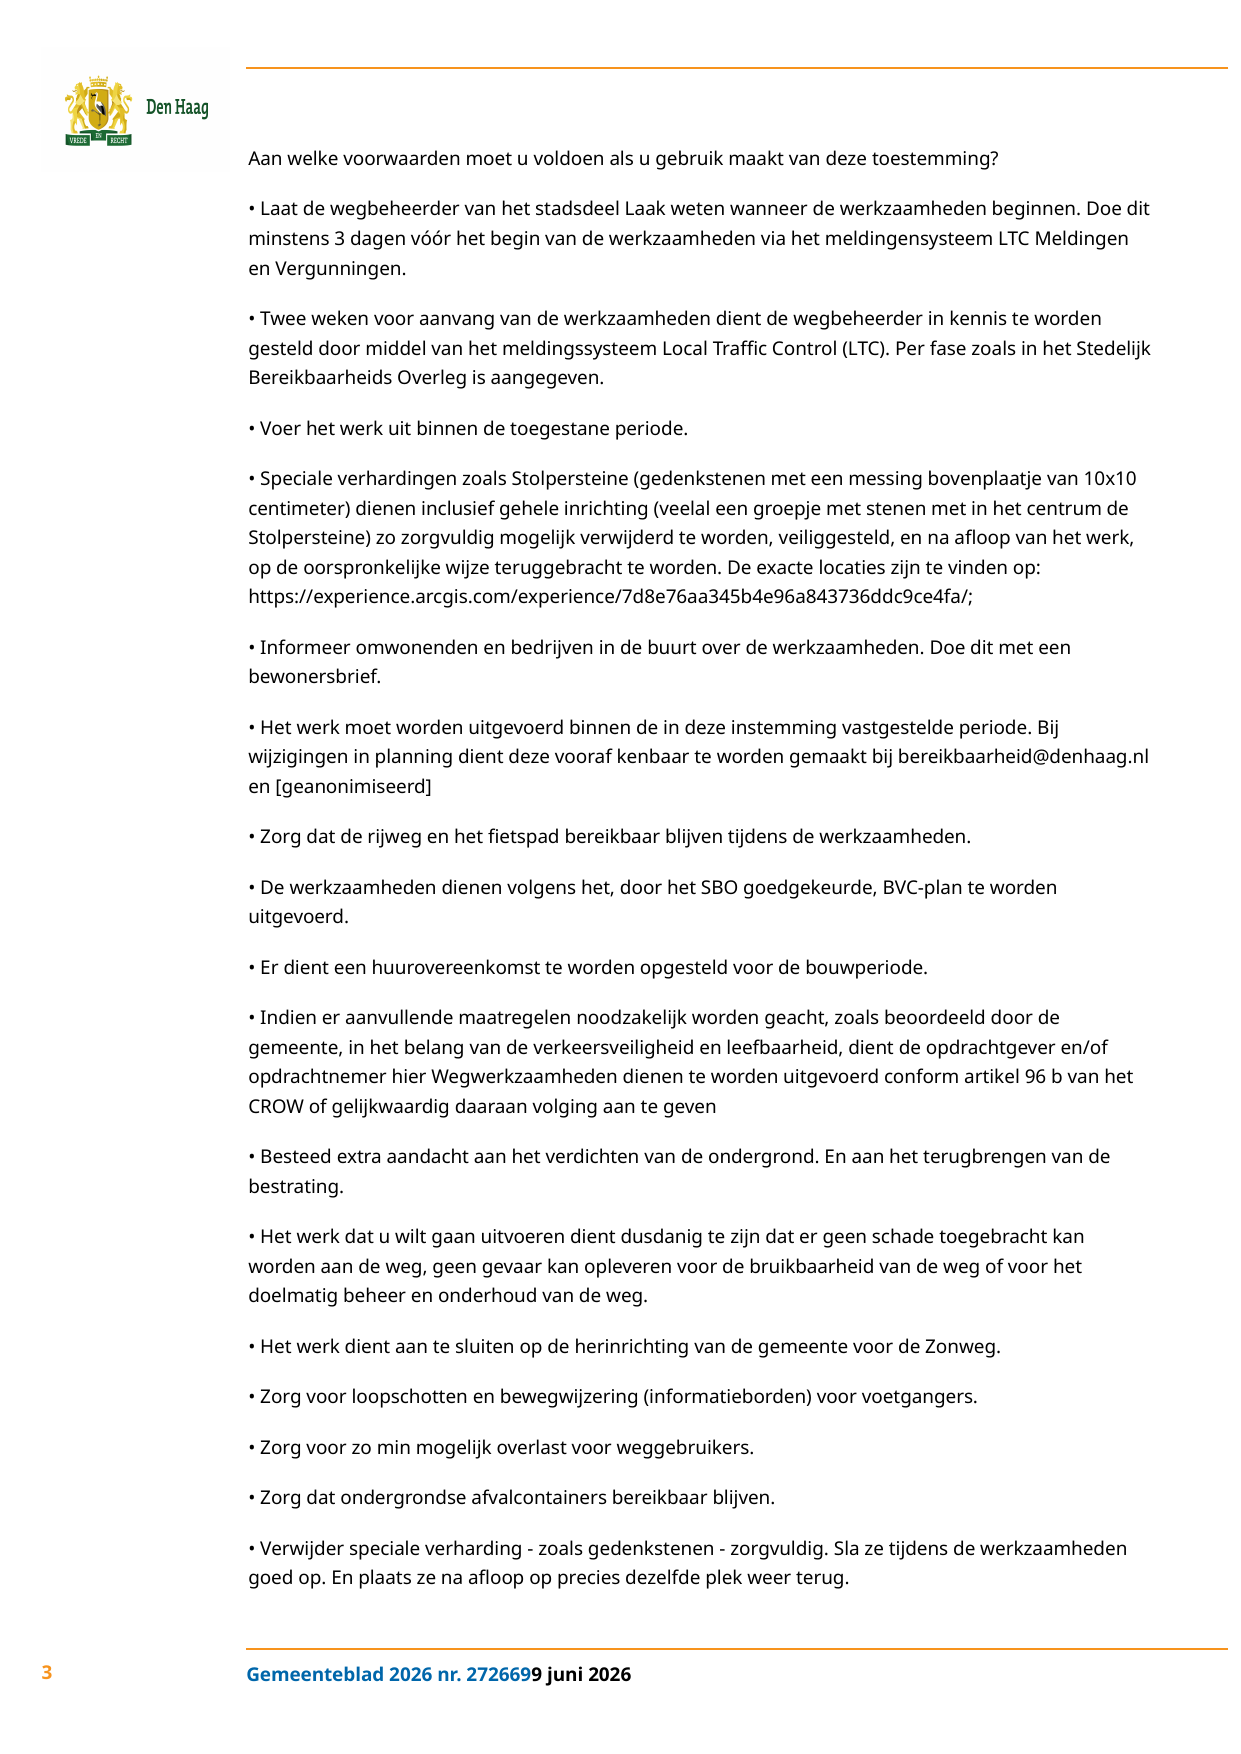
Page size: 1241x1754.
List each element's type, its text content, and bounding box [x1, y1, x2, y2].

text Aan welke voorwaarden moet u voldoen als u gebruik maakt van deze toestemming? [248, 145, 1152, 171]
text • De werkzaamheden dienen volgens het, door het SBO goedgekeurde, BVC-plan te worden uitgevoerd. [248, 874, 1152, 929]
text • Het werk dat u wilt gaan uitvoeren dient dusdanig te zijn dat er geen schade toegebracht kan worden aan de weg, geen gevaar kan opleveren voor de bruikbaarheid van de weg of voor het doelmatig beheer en onderhoud van de weg. [248, 1223, 1152, 1308]
text • Zorg voor zo min mogelijk overlast voor weggebruikers. [248, 1434, 1152, 1460]
picture [41, 47, 231, 172]
text • Indien er aanvullende maatregelen noodzakelijk worden geacht, zoals beoordeeld door de gemeente, in het belang van de verkeersveiligheid en leefbaarheid, dient de opdrachtgever en/of opdrachtnemer hier Wegwerkzaamheden dienen te worden uitgevoerd conform artikel 96 b van het CROW of gelijkwaardig daaraan volging aan te geven [248, 1004, 1152, 1119]
text • Zorg voor loopschotten en bewegwijzering (informatieborden) voor voetgangers. [248, 1383, 1152, 1409]
text • Besteed extra aandacht aan het verdichten van de ondergrond. En aan het terugbrengen van de bestrating. [248, 1143, 1152, 1199]
text • Zorg dat de rijweg en het fietspad bereikbaar blijven tijdens de werkzaamheden. [248, 823, 1152, 849]
text • Zorg dat ondergrondse afvalcontainers bereikbaar blijven. [248, 1484, 1152, 1510]
text • Voer het werk uit binnen de toegestane periode. [248, 415, 1152, 441]
text • Twee weken voor aanvang van de werkzaamheden dient de wegbeheerder in kennis te worden gesteld door middel van het meldingssysteem Local Traffic Control (LTC). Per fase zoals in het Stedelijk Bereikbaarheids Overleg is aangegeven. [248, 305, 1152, 390]
text • Laat de wegbeheerder van het stadsdeel Laak weten wanneer de werkzaamheden beginnen. Doe dit minstens 3 dagen vóór het begin van de werkzaamheden via het meldingensysteem LTC Meldingen en Vergunningen. [248, 196, 1152, 281]
text • Er dient een huurovereenkomst te worden opgesteld voor de bouwperiode. [248, 954, 1152, 980]
text • Speciale verhardingen zoals Stolpersteine (gedenkstenen met een messing bovenplaatje van 10x10 centimeter) dienen inclusief gehele inrichting (veelal een groepje met stenen met in het centrum de Stolpersteine) zo zorgvuldig mogelijk verwijderd te worden, veiliggesteld, en na afloop van het werk, op de oorspronkelijke wijze teruggebracht te worden. De exacte locaties zijn te vinden op: https://experience.arcgis.com/experience/7d8e76aa345b4e96a843736ddc9ce4fa/; [248, 465, 1152, 609]
text • Verwijder speciale verharding - zoals gedenkstenen - zorgvuldig. Sla ze tijdens de werkzaamheden goed op. En plaats ze na afloop op precies dezelfde plek weer terug. [248, 1535, 1152, 1590]
text • Het werk dient aan te sluiten op de herinrichting van de gemeente voor de Zonweg. [248, 1333, 1152, 1359]
text • Informeer omwonenden en bedrijven in de buurt over de werkzaamheden. Doe dit met een bewonersbrief. [248, 634, 1152, 689]
text • Het werk moet worden uitgevoerd binnen de in deze instemming vastgestelde periode. Bij wijzigingen in planning dient deze vooraf kenbaar te worden gemaakt bij bereikbaarheid@denhaag.nl en [geanonimiseerd] [248, 714, 1152, 799]
